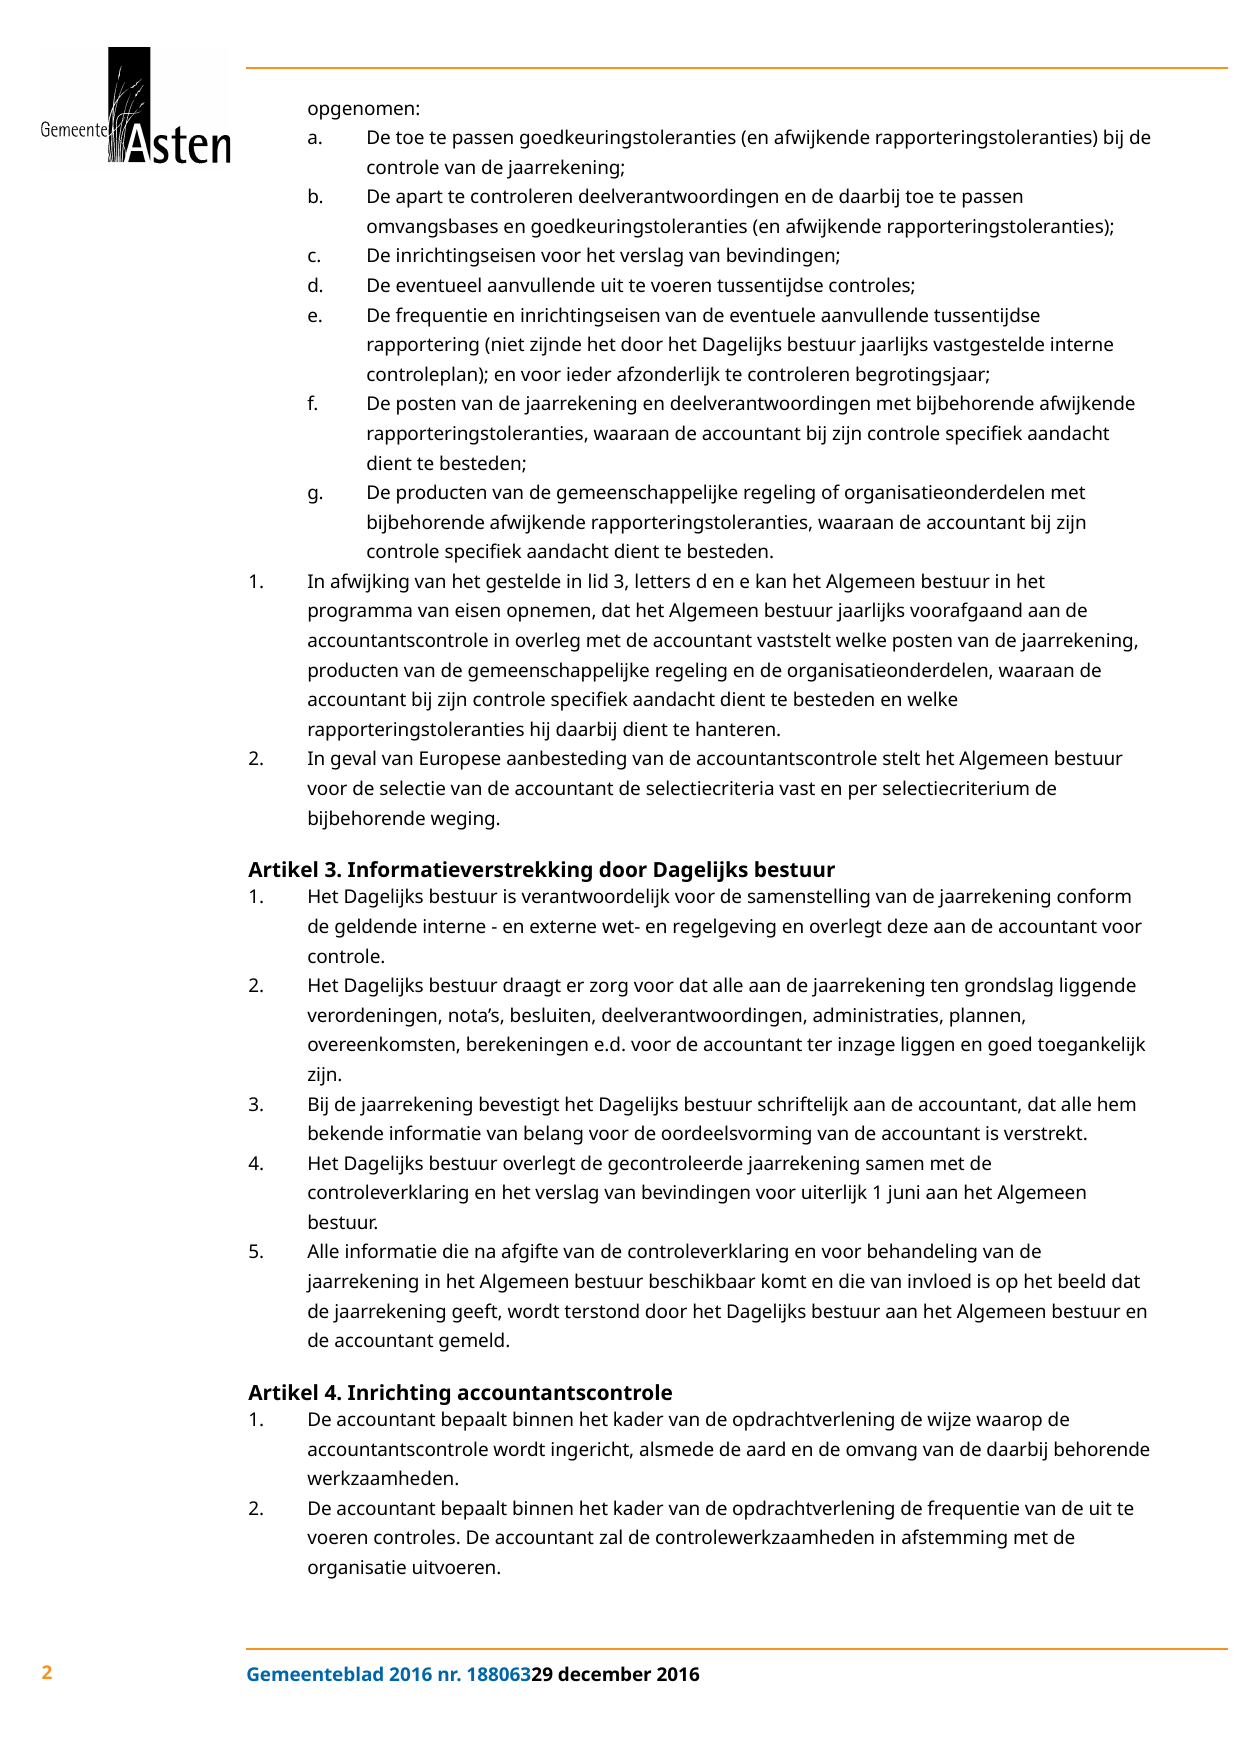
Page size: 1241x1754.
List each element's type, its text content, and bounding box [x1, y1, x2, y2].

list De accountant bepaalt binnen het kader van de opdrachtverlening de wijze waarop de accountantscontrole wordt ingericht, alsmede de aard en de omvang van de daarbij behorende werkzaamheden. [248, 1406, 1152, 1491]
list In afwijking van het gestelde in lid 3, letters d en e kan het Algemeen bestuur in het programma van eisen opnemen, dat het Algemeen bestuur jaarlijks voorafgaand aan de accountantscontrole in overleg met de accountant vaststelt welke posten van de jaarrekening, producten van de gemeenschappelijke regeling en de organisatieonderdelen, waaraan de accountant bij zijn controle specifiek aandacht dient te besteden en welke rapporteringstoleranties hij daarbij dient te hanteren. [248, 568, 1152, 742]
list De toe te passen goedkeuringstoleranties (en afwijkende rapporteringstoleranties) bij de controle van de jaarrekening; [307, 124, 1152, 180]
list Het Dagelijks bestuur overlegt de gecontroleerde jaarrekening samen met de controleverklaring en het verslag van bevindingen voor uiterlijk 1 juni aan het Algemeen bestuur. [248, 1150, 1152, 1235]
list De posten van de jaarrekening en deelverantwoordingen met bijbehorende afwijkende rapporteringstoleranties, waaraan de accountant bij zijn controle specifiek aandacht dient te besteden; [307, 391, 1152, 476]
list De frequentie en inrichtingseisen van de eventuele aanvullende tussentijdse rapportering (niet zijnde het door het Dagelijks bestuur jaarlijks vastgestelde interne controleplan); en voor ieder afzonderlijk te controleren begrotingsjaar; [307, 302, 1152, 387]
text Artikel 3. Informatieverstrekking door Dagelijks bestuur [248, 855, 1152, 884]
list In geval van Europese aanbesteding van de accountantscontrole stelt het Algemeen bestuur voor de selectie van de accountant de selectiecriteria vast en per selectiecriterium de bijbehorende weging. [248, 746, 1152, 831]
list De accountant bepaalt binnen het kader van de opdrachtverlening de frequentie van de uit te voeren controles. De accountant zal de controlewerkzaamheden in afstemming met de organisatie uitvoeren. [248, 1495, 1152, 1580]
picture [41, 47, 231, 172]
list Alle informatie die na afgifte van de controleverklaring en voor behandeling van de jaarrekening in het Algemeen bestuur beschikbaar komt en die van invloed is op het beeld dat de jaarrekening geeft, wordt terstond door het Dagelijks bestuur aan het Algemeen bestuur en de accountant gemeld. [248, 1239, 1152, 1353]
list De producten van de gemeenschappelijke regeling of organisatieonderdelen met bijbehorende afwijkende rapporteringstoleranties, waaraan de accountant bij zijn controle specifiek aandacht dient te besteden. [307, 479, 1152, 564]
text Artikel 4. Inrichting accountantscontrole [248, 1378, 1152, 1406]
list De inrichtingseisen voor het verslag van bevindingen; [307, 243, 1152, 268]
list De eventueel aanvullende uit te voeren tussentijdse controles; [307, 272, 1152, 298]
list Het Dagelijks bestuur draagt er zorg voor dat alle aan de jaarrekening ten grondslag liggende verordeningen, nota’s, besluiten, deelverantwoordingen, administraties, plannen, overeenkomsten, berekeningen e.d. voor de accountant ter inzage liggen en goed toegankelijk zijn. [248, 972, 1152, 1087]
list De apart te controleren deelverantwoordingen en de daarbij toe te passen omvangsbases en goedkeuringstoleranties (en afwijkende rapporteringstoleranties); [307, 183, 1152, 239]
list Bij de jaarrekening bevestigt het Dagelijks bestuur schriftelijk aan de accountant, dat alle hem bekende informatie van belang voor de oordeelsvorming van de accountant is verstrekt. [248, 1091, 1152, 1146]
list Het Dagelijks bestuur is verantwoordelijk voor de samenstelling van de jaarrekening conform de geldende interne - en externe wet- en regelgeving en overlegt deze aan de accountant voor controle. [248, 884, 1152, 968]
list opgenomen: [248, 95, 1152, 121]
